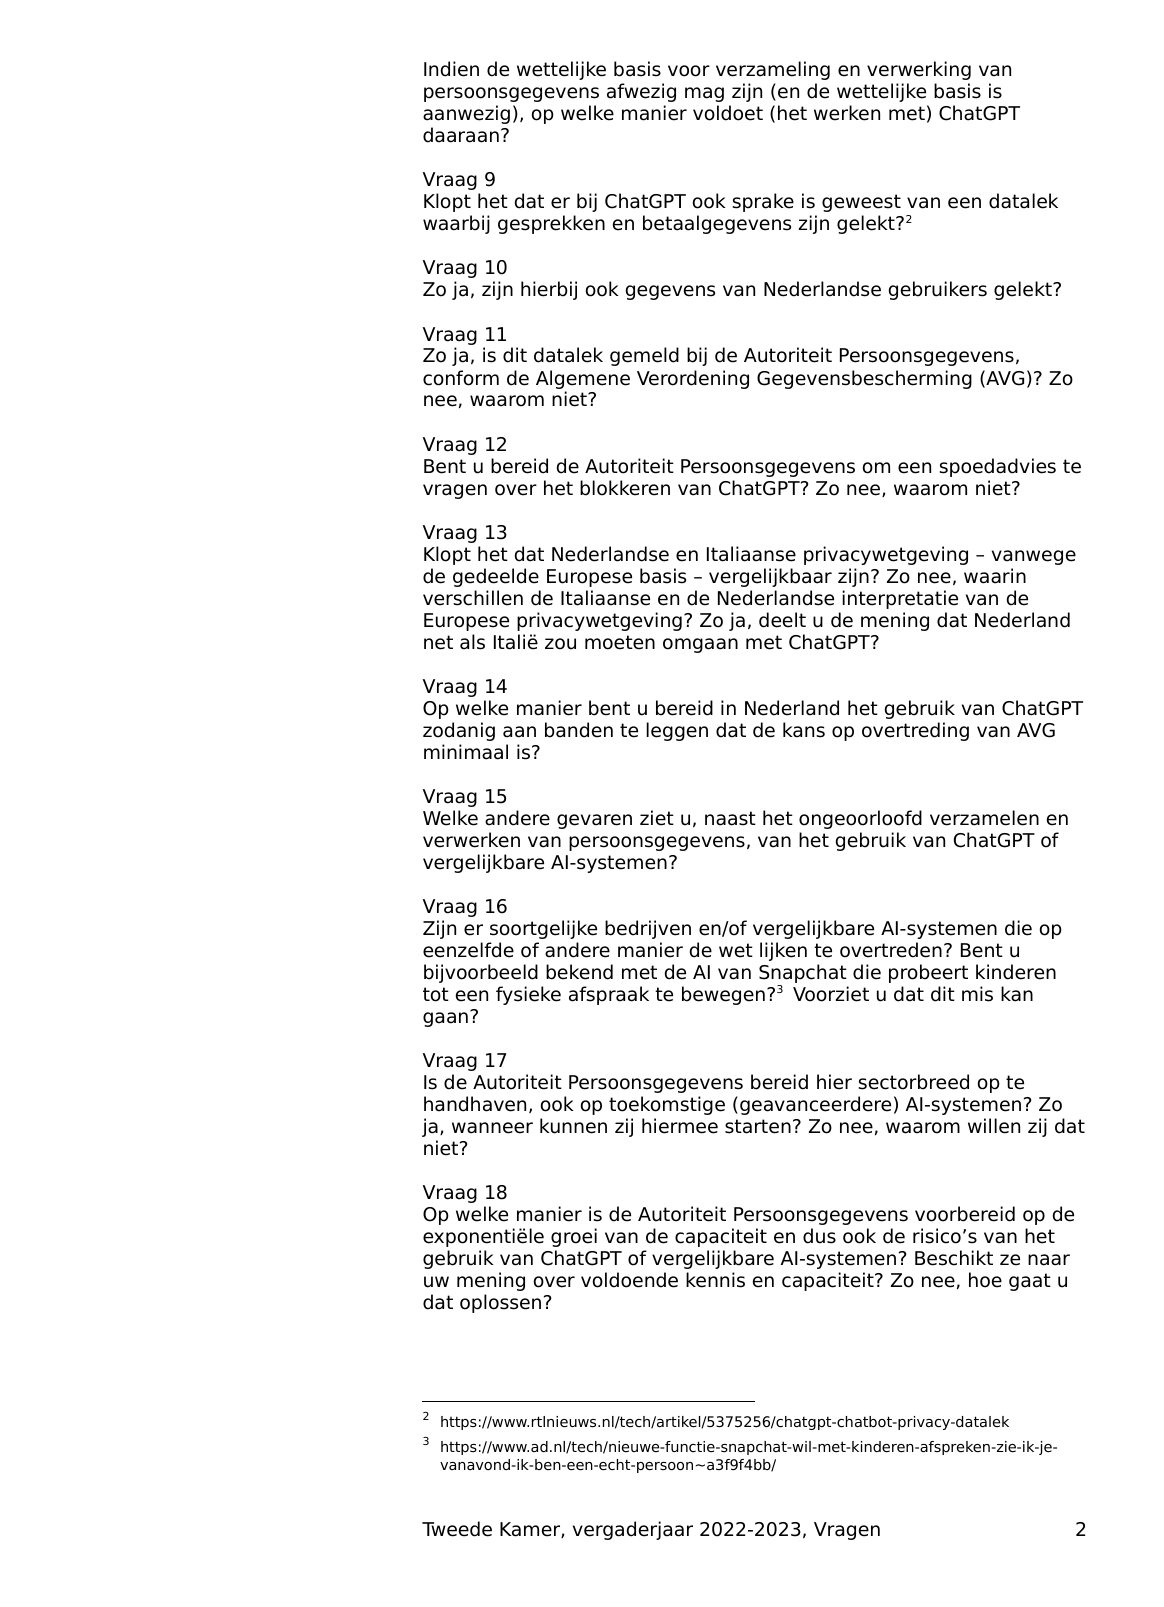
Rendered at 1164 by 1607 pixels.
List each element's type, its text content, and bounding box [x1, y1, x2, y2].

text Indien de wettelijke basis voor verzameling en verwerking van persoonsgegevens afwezig mag zijn (en de wettelijke basis is aanwezig), op welke manier voldoet (het werken met) ChatGPT daaraan? [422, 59, 1087, 147]
text Klopt het dat er bij ChatGPT ook sprake is geweest van een datalek waarbij gesprekken en betaalgegevens zijn gelekt? [422, 191, 1087, 235]
text Vraag 17 [422, 1050, 1087, 1072]
text Vraag 9 [422, 169, 1087, 191]
text Op welke manier bent u bereid in Nederland het gebruik van ChatGPT zodanig aan banden te leggen dat de kans op overtreding van AVG minimaal is? [422, 698, 1087, 764]
text Zo ja, is dit datalek gemeld bij de Autoriteit Persoonsgegevens, conform de Algemene Verordening Gegevensbescherming (AVG)? Zo nee, waarom niet? [422, 345, 1087, 411]
text https://www.ad.nl/tech/nieuwe-functie-snapchat-wil-met-kinderen-afspreken-zie-ik-je-vanavond-ik-ben-een-echt-persoon~a3f9f4bb/ [422, 1435, 1087, 1474]
text Vraag 16 [422, 896, 1087, 918]
text Vraag 11 [422, 323, 1087, 345]
text Vraag 10 [422, 257, 1087, 279]
text Zijn er soortgelijke bedrijven en/of vergelijkbare AI-systemen die op eenzelfde of andere manier de wet lijken te overtreden? Bent u bijvoorbeeld bekend met de AI van Snapchat die probeert kinderen tot een fysieke afspraak te bewegen? Voorziet u dat dit mis kan gaan? [422, 918, 1087, 1028]
text Vraag 15 [422, 786, 1087, 808]
text Vraag 13 [422, 522, 1087, 544]
text Welke andere gevaren ziet u, naast het ongeoorloofd verzamelen en verwerken van persoonsgegevens, van het gebruik van ChatGPT of vergelijkbare AI-systemen? [422, 808, 1087, 874]
text Vraag 14 [422, 676, 1087, 698]
text Vraag 12 [422, 433, 1087, 456]
text Vraag 18 [422, 1182, 1087, 1204]
text Bent u bereid de Autoriteit Persoonsgegevens om een spoedadvies te vragen over het blokkeren van ChatGPT? Zo nee, waarom niet? [422, 456, 1087, 499]
text Klopt het dat Nederlandse en Italiaanse privacywetgeving – vanwege de gedeelde Europese basis – vergelijkbaar zijn? Zo nee, waarin verschillen de Italiaanse en de Nederlandse interpretatie van de Europese privacywetgeving? Zo ja, deelt u de mening dat Nederland net als Italië zou moeten omgaan met ChatGPT? [422, 544, 1087, 653]
text https://www.rtlnieuws.nl/tech/artikel/5375256/chatgpt-chatbot-privacy-datalek [422, 1410, 1087, 1432]
text Op welke manier is de Autoriteit Persoonsgegevens voorbereid op de exponentiële groei van de capaciteit en dus ook de risico’s van het gebruik van ChatGPT of vergelijkbare AI-systemen? Beschikt ze naar uw mening over voldoende kennis en capaciteit? Zo nee, hoe gaat u dat oplossen? [422, 1204, 1087, 1314]
text Zo ja, zijn hierbij ook gegevens van Nederlandse gebruikers gelekt? [422, 279, 1087, 301]
text Is de Autoriteit Persoonsgegevens bereid hier sectorbreed op te handhaven, ook op toekomstige (geavanceerdere) AI-systemen? Zo ja, wanneer kunnen zij hiermee starten? Zo nee, waarom willen zij dat niet? [422, 1072, 1087, 1160]
